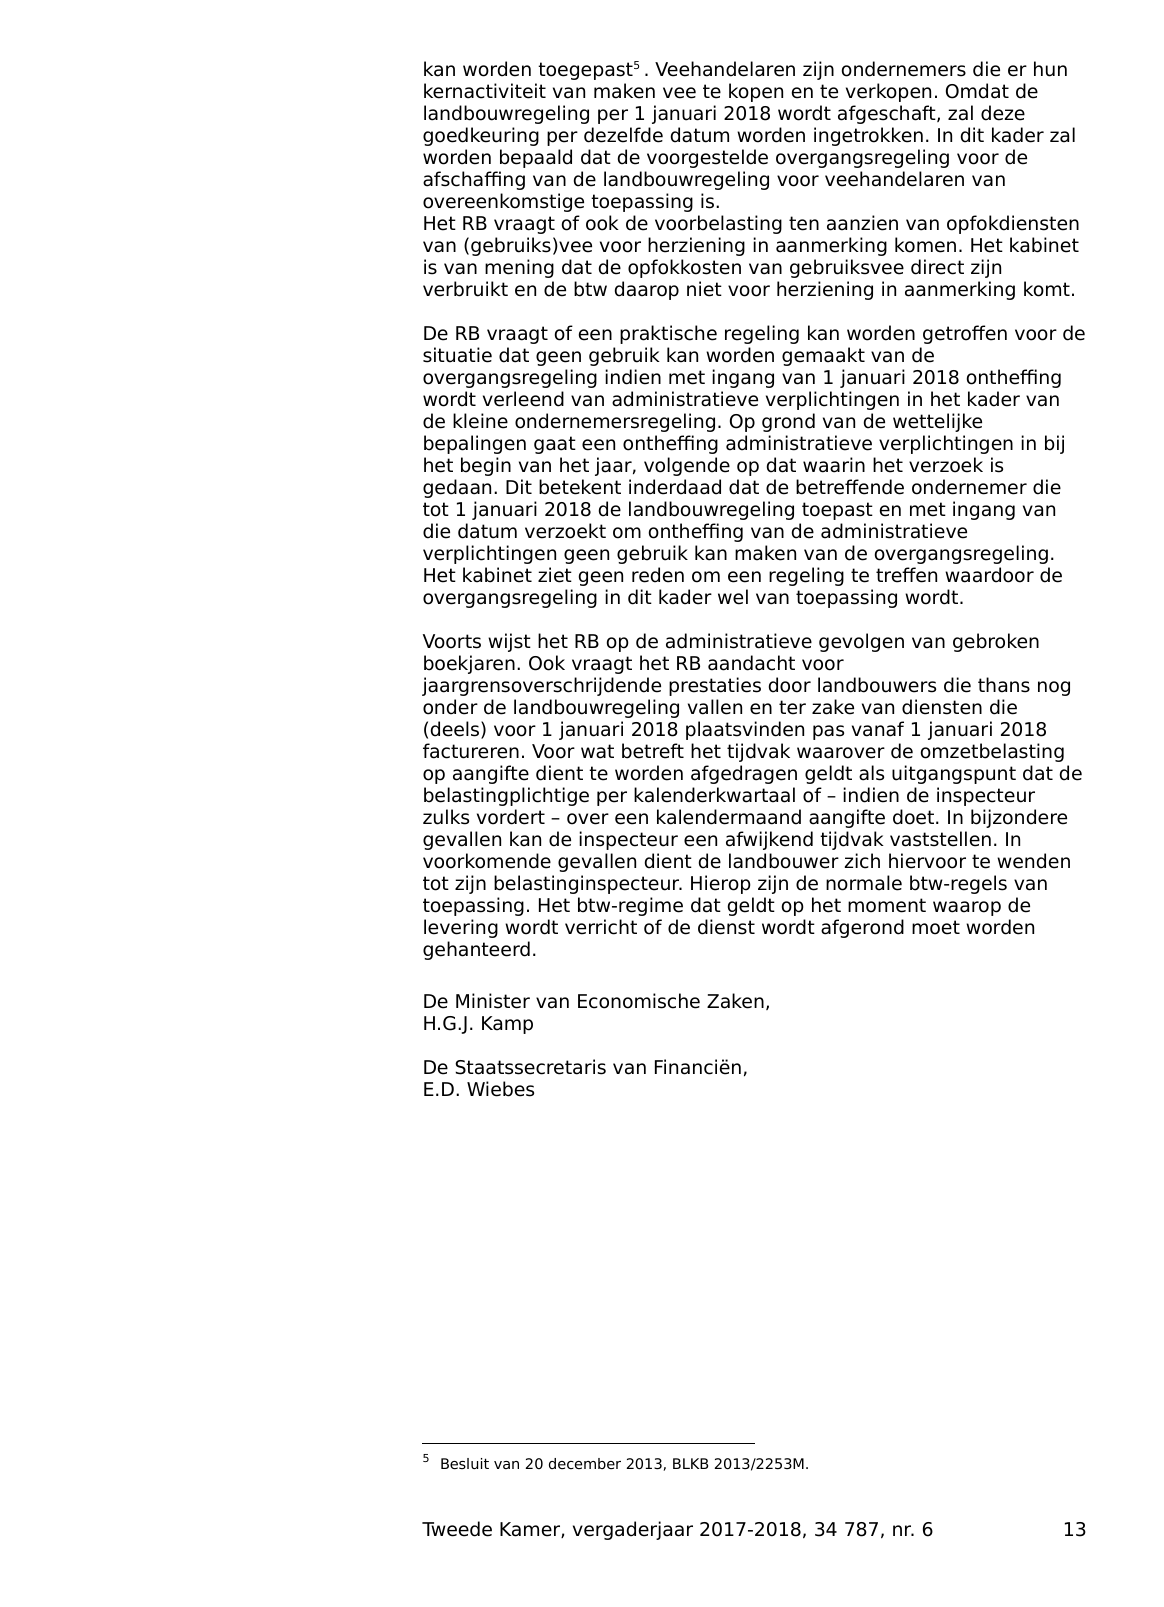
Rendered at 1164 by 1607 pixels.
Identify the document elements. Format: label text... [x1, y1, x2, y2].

text De Minister van Economische Zaken, H.G.J. Kamp [422, 991, 1087, 1034]
text Het RB vraagt of ook de voorbelasting ten aanzien van opfokdiensten van (gebruiks)vee voor herziening in aanmerking komen. Het kabinet is van mening dat de opfokkosten van gebruiksvee direct zijn verbruikt en de btw daarop niet voor herziening in aanmerking komt. [422, 213, 1087, 301]
text Voorts wijst het RB op de administratieve gevolgen van gebroken boekjaren. Ook vraagt het RB aandacht voor jaargrensoverschrijdende prestaties door landbouwers die thans nog onder de landbouwregeling vallen en ter zake van diensten die (deels) voor 1 januari 2018 plaatsvinden pas vanaf 1 januari 2018 factureren. Voor wat betreft het tijdvak waarover de omzetbelasting op aangifte dient te worden afgedragen geldt als uitgangspunt dat de belastingplichtige per kalenderkwartaal of – indien de inspecteur zulks vordert – over een kalendermaand aangifte doet. In bijzondere gevallen kan de inspecteur een afwijkend tijdvak vaststellen. In voorkomende gevallen dient de landbouwer zich hiervoor te wenden tot zijn belastinginspecteur. Hierop zijn de normale btw-regels van toepassing. Het btw-regime dat geldt op het moment waarop de levering wordt verricht of de dienst wordt afgerond moet worden gehanteerd. [422, 631, 1087, 961]
text De Staatssecretaris van Financiën, E.D. Wiebes [422, 1057, 1087, 1101]
text De RB vraagt of een praktische regeling kan worden getroffen voor de situatie dat geen gebruik kan worden gemaakt van de overgangsregeling indien met ingang van 1 januari 2018 ontheffing wordt verleend van administratieve verplichtingen in het kader van de kleine ondernemersregeling. Op grond van de wettelijke bepalingen gaat een ontheffing administratieve verplichtingen in bij het begin van het jaar, volgende op dat waarin het verzoek is gedaan. Dit betekent inderdaad dat de betreffende ondernemer die tot 1 januari 2018 de landbouwregeling toepast en met ingang van die datum verzoekt om ontheffing van de administratieve verplichtingen geen gebruik kan maken van de overgangsregeling. Het kabinet ziet geen reden om een regeling te treffen waardoor de overgangsregeling in dit kader wel van toepassing wordt. [422, 323, 1087, 609]
text Besluit van 20 december 2013, BLKB 2013/2253M. [422, 1452, 1087, 1474]
text kan worden toegepast. Veehandelaren zijn ondernemers die er hun kernactiviteit van maken vee te kopen en te verkopen. Omdat de landbouwregeling per 1 januari 2018 wordt afgeschaft, zal deze goedkeuring per dezelfde datum worden ingetrokken. In dit kader zal worden bepaald dat de voorgestelde overgangsregeling voor de afschaffing van de landbouwregeling voor veehandelaren van overeenkomstige toepassing is. [422, 59, 1087, 213]
